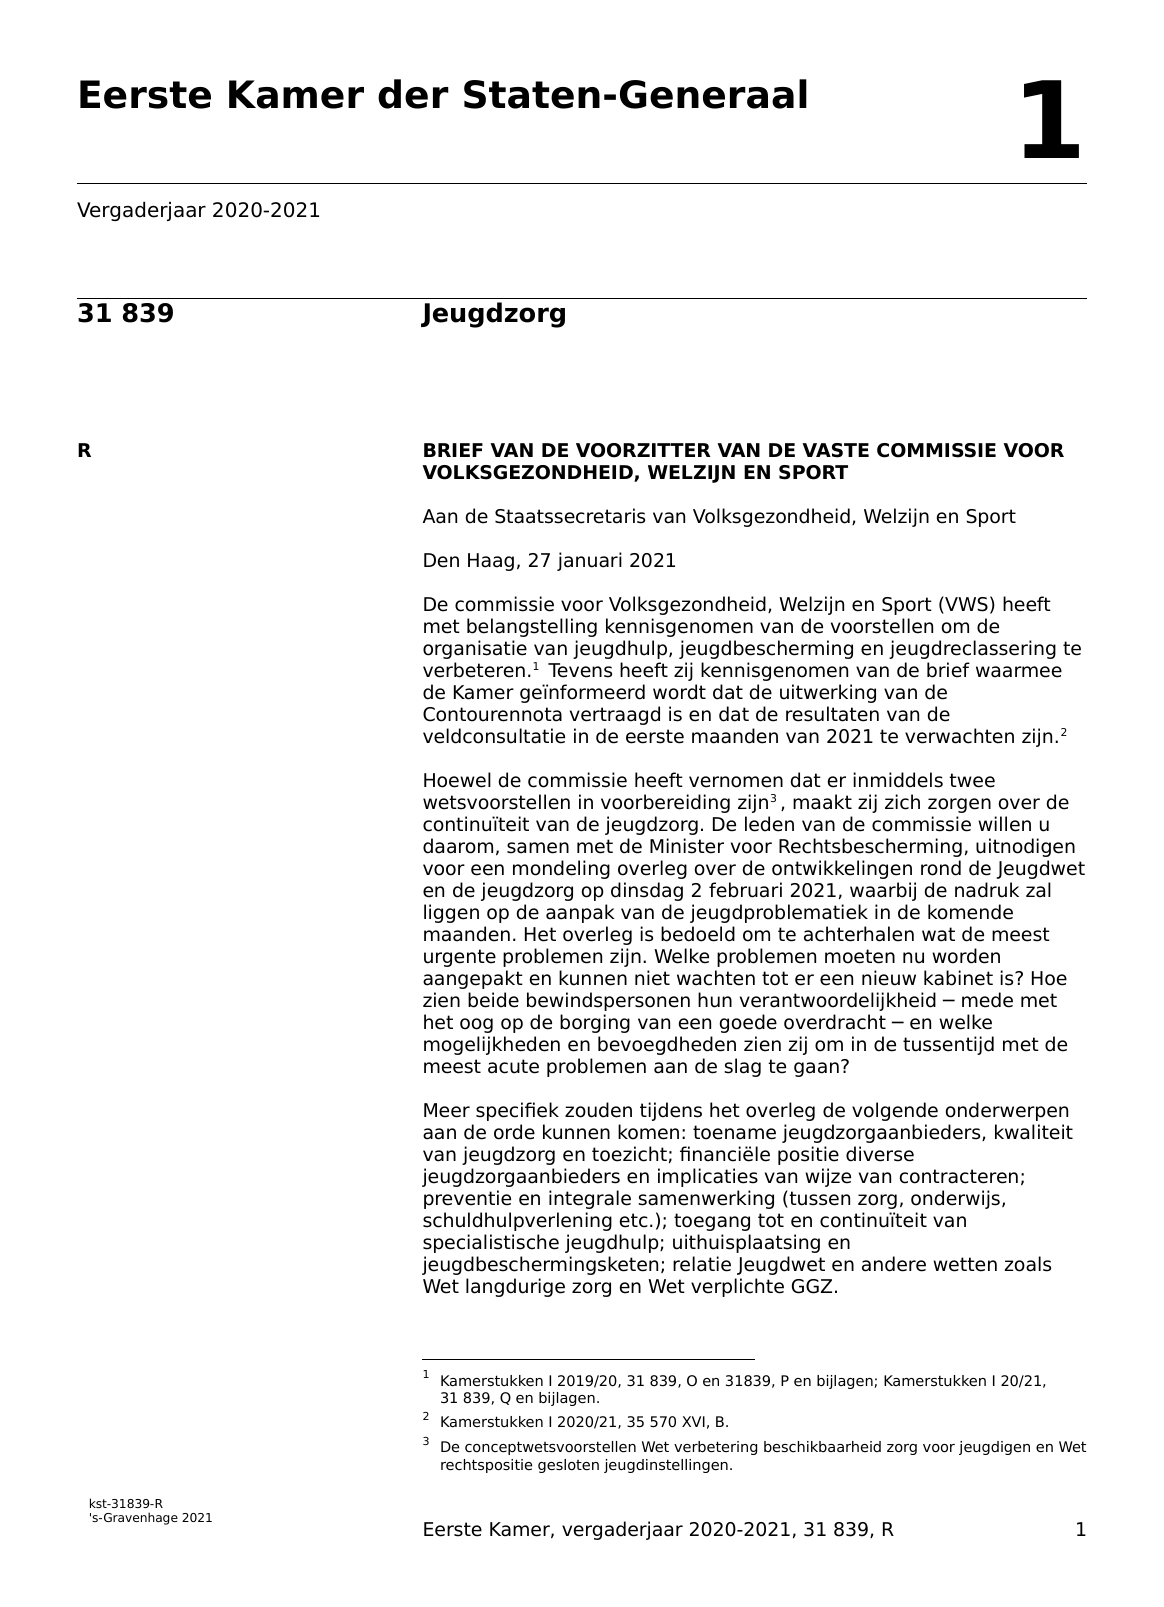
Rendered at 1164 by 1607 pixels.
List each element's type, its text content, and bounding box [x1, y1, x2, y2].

text Kamerstukken I 2019/20, 31 839, O en 31839, P en bijlagen; Kamerstukken I 20/21, 31 839, Q en bijlagen. [422, 1368, 1087, 1407]
text De commissie voor Volksgezondheid, Welzijn en Sport (VWS) heeft met belangstelling kennisgenomen van de voorstellen om de organisatie van jeugdhulp, jeugdbescherming en jeugdreclassering te verbeteren. Tevens heeft zij kennisgenomen van de brief waarmee de Kamer geïnformeerd wordt dat de uitwerking van de Contourennota vertraagd is en dat de resultaten van de veldconsultatie in de eerste maanden van 2021 te verwachten zijn. [422, 594, 1087, 748]
subtitle 31 839 Jeugdzorg [77, 299, 1087, 329]
table_header 1 [886, 59, 1087, 183]
text De conceptwetsvoorstellen Wet verbetering beschikbaarheid zorg voor jeugdigen en Wet rechtspositie gesloten jeugdinstellingen. [422, 1435, 1087, 1474]
text Kamerstukken I 2020/21, 35 570 XVI, B. [422, 1410, 1087, 1432]
table_header Eerste Kamer der Staten-Generaal [77, 59, 886, 183]
text Meer specifiek zouden tijdens het overleg de volgende onderwerpen aan de orde kunnen komen: toename jeugdzorgaanbieders, kwaliteit van jeugdzorg en toezicht; financiële positie diverse jeugdzorgaanbieders en implicaties van wijze van contracteren; preventie en integrale samenwerking (tussen zorg, onderwijs, schuldhulpverlening etc.); toegang tot en continuïteit van specialistische jeugdhulp; uithuisplaatsing en jeugdbeschermingsketen; relatie Jeugdwet en andere wetten zoals Wet langdurige zorg en Wet verplichte GGZ. [422, 1100, 1087, 1298]
text kst-31839-R [88, 1497, 323, 1511]
text 's-Gravenhage 2021 [88, 1511, 323, 1525]
text Hoewel de commissie heeft vernomen dat er inmiddels twee wetsvoorstellen in voorbereiding zijn, maakt zij zich zorgen over de continuïteit van de jeugdzorg. De leden van de commissie willen u daarom, samen met de Minister voor Rechtsbescherming, uitnodigen voor een mondeling overleg over de ontwikkelingen rond de Jeugdwet en de jeugdzorg op dinsdag 2 februari 2021, waarbij de nadruk zal liggen op de aanpak van de jeugdproblematiek in de komende maanden. Het overleg is bedoeld om te achterhalen wat de meest urgente problemen zijn. Welke problemen moeten nu worden aangepakt en kunnen niet wachten tot er een nieuw kabinet is? Hoe zien beide bewindspersonen hun verantwoordelijkheid ─ mede met het oog op de borging van een goede overdracht ─ en welke mogelijkheden en bevoegdheden zien zij om in de tussentijd met de meest acute problemen aan de slag te gaan? [422, 770, 1087, 1078]
table_cell Vergaderjaar 2020-2021 [77, 184, 1087, 298]
text Aan de Staatssecretaris van Volksgezondheid, Welzijn en Sport [422, 506, 1087, 528]
subtitle R BRIEF VAN DE VOORZITTER VAN DE VASTE COMMISSIE VOOR VOLKSGEZONDHEID, WELZIJN EN SPORT [77, 440, 1087, 484]
text Den Haag, 27 januari 2021 [422, 550, 1087, 572]
